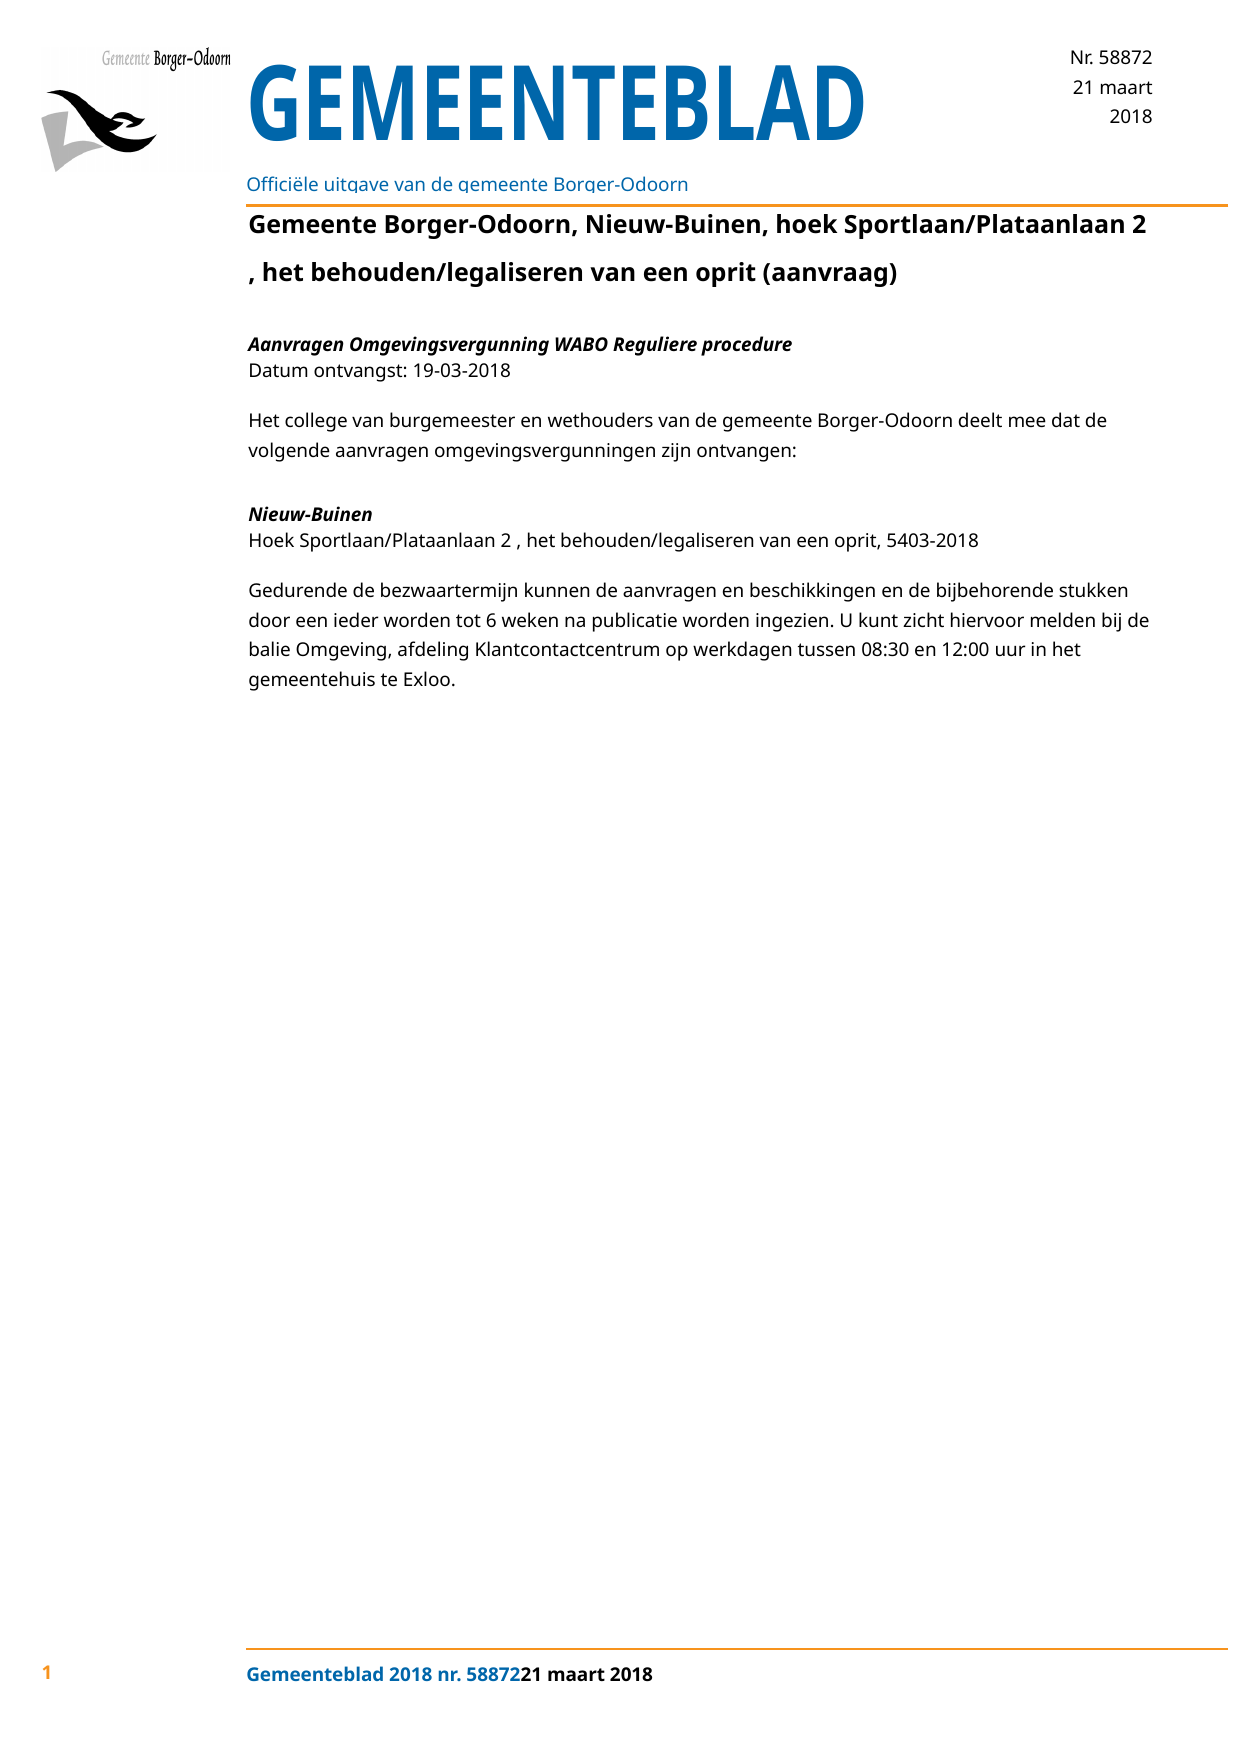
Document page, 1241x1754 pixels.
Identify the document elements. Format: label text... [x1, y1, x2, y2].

text Gemeente Borger-Odoorn, Nieuw-Buinen, hoek Sportlaan/Plataanlaan 2 , het behouden/legaliseren van een oprit (aanvraag) [248, 207, 1152, 288]
text Gedurende de bezwaartermijn kunnen de aanvragen en beschikkingen en de bijbehorende stukken door een ieder worden tot 6 weken na publicatie worden ingezien. U kunt zicht hiervoor melden bij de balie Omgeving, afdeling Klantcontactcentrum op werkdagen tussen 08:30 en 12:00 uur in het gemeentehuis te Exloo. [248, 577, 1152, 692]
text Nieuw-Buinen [248, 501, 1152, 527]
text Aanvragen Omgevingsvergunning WABO Reguliere procedure [248, 331, 1152, 357]
text Datum ontvangst: 19-03-2018 [248, 357, 1152, 383]
text Het college van burgemeester en wethouders van de gemeente Borger-Odoorn deelt mee dat de volgende aanvragen omgevingsvergunningen zijn ontvangen: [248, 408, 1152, 463]
picture [41, 47, 231, 172]
text Hoek Sportlaan/Plataanlaan 2 , het behouden/legaliseren van een oprit, 5403-2018 [248, 527, 1152, 553]
